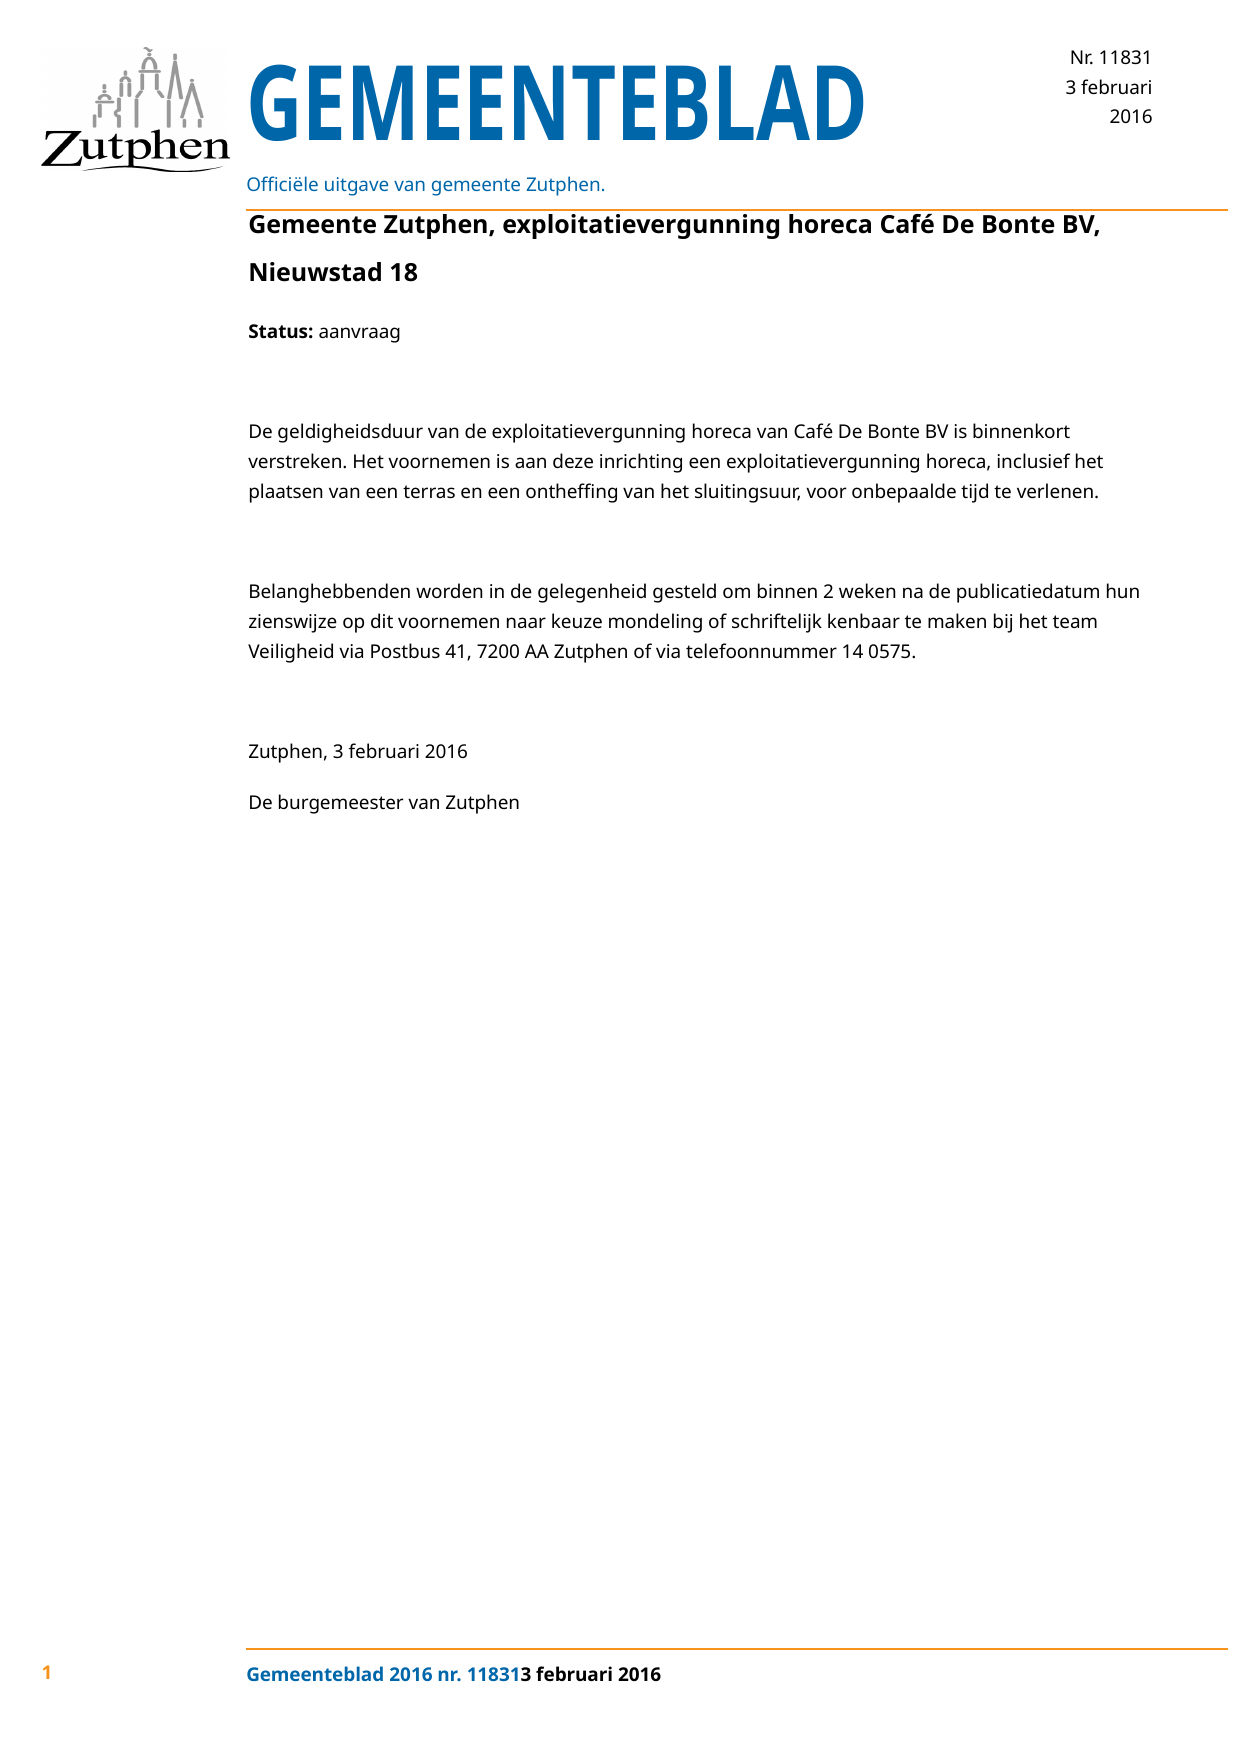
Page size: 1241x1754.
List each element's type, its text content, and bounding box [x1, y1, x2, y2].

text Status: aanvraag [248, 318, 1152, 344]
text De burgemeester van Zutphen [248, 789, 1152, 815]
text De geldigheidsduur van de exploitatievergunning horeca van Café De Bonte BV is binnenkort verstreken. Het voornemen is aan deze inrichting een exploitatievergunning horeca, inclusief het plaatsen van een terras en een ontheffing van het sluitingsuur, voor onbepaalde tijd te verlenen. [248, 419, 1152, 504]
text Zutphen, 3 februari 2016 [248, 739, 1152, 764]
text Belanghebbenden worden in de gelegenheid gesteld om binnen 2 weken na de publicatiedatum hun zienswijze op dit voornemen naar keuze mondeling of schriftelijk kenbaar te maken bij het team Veiligheid via Postbus 41, 7200 AA Zutphen of via telefoonnummer 14 0575. [248, 579, 1152, 664]
picture [41, 47, 231, 172]
text Gemeente Zutphen, exploitatievergunning horeca Café De Bonte BV, Nieuwstad 18 [248, 211, 1152, 288]
